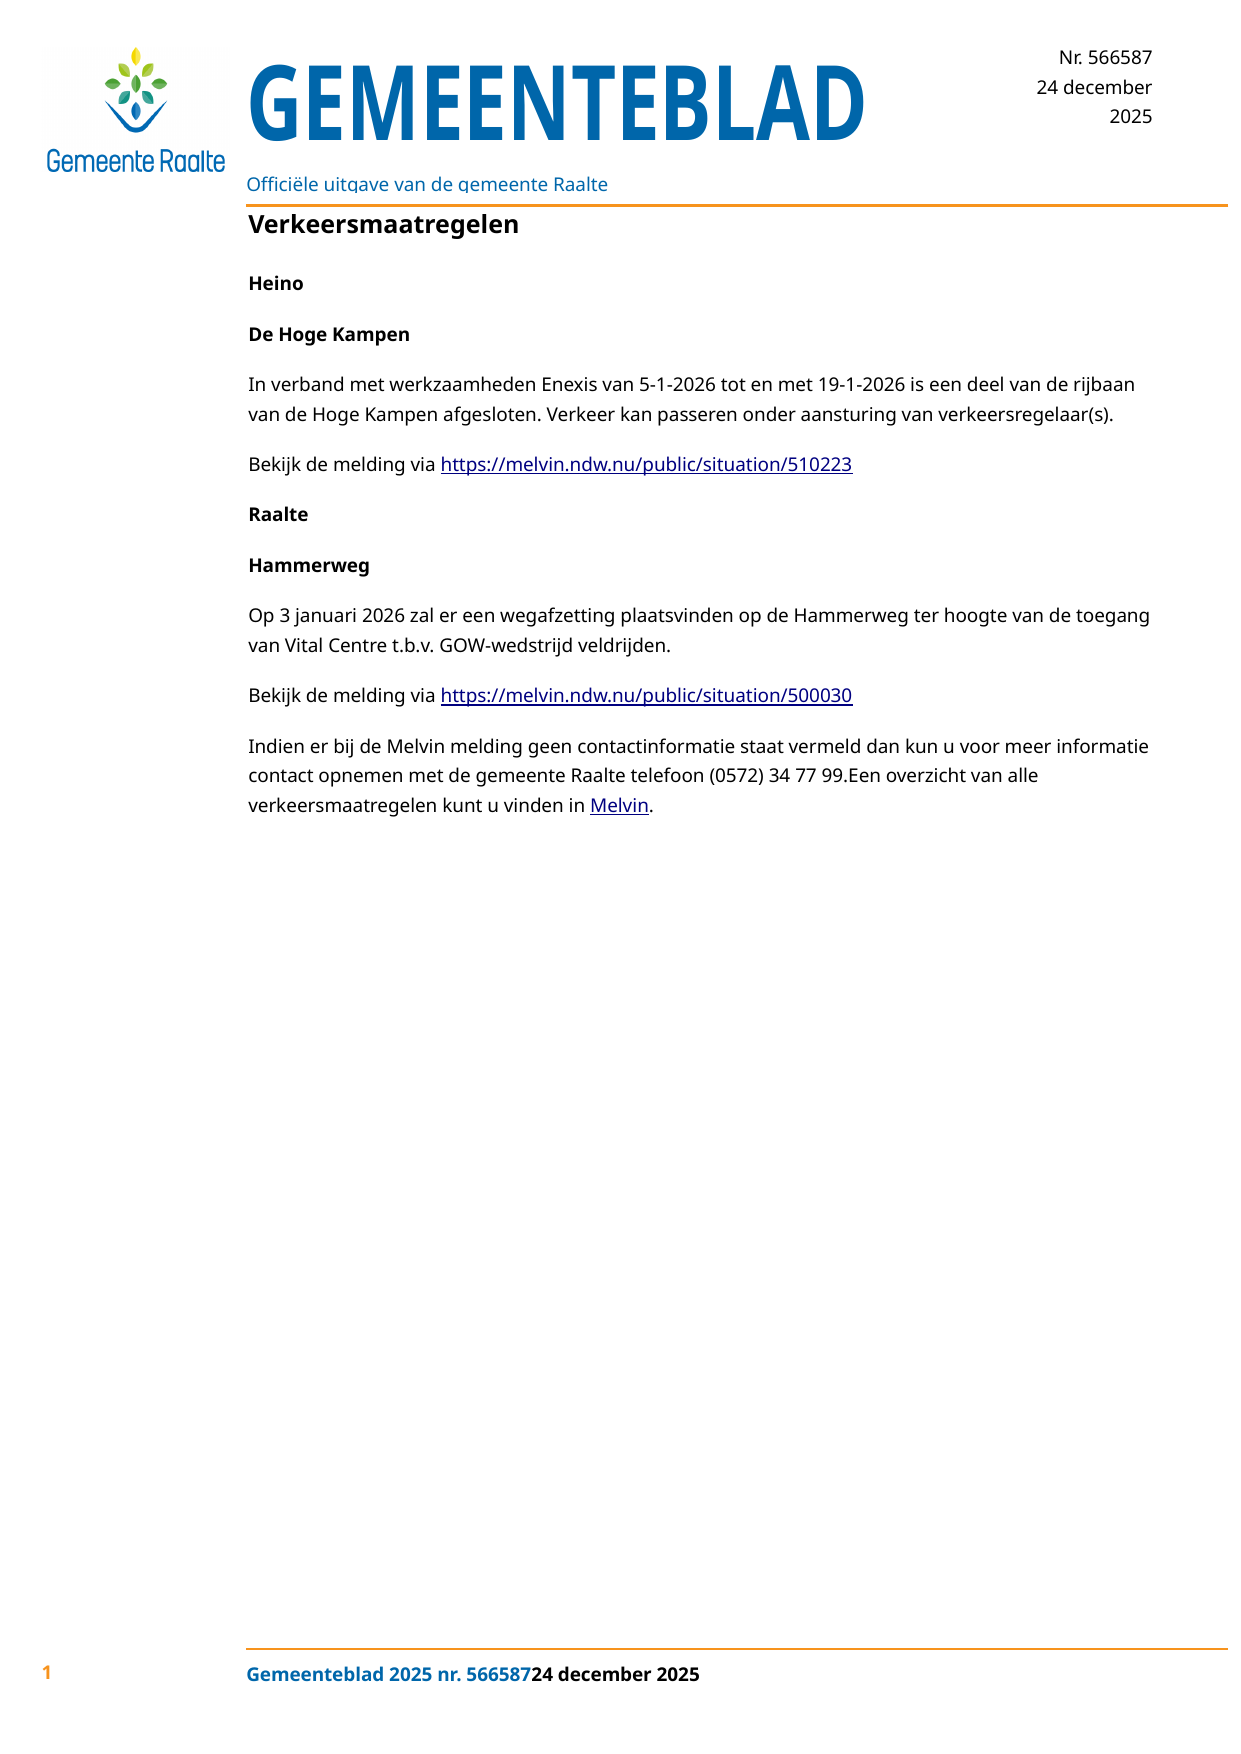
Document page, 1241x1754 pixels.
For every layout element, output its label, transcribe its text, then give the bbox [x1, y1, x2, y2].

text Indien er bij de Melvin melding geen contactinformatie staat vermeld dan kun u voor meer informatie contact opnemen met de gemeente Raalte telefoon (0572) 34 77 99.Een overzicht van alle verkeersmaatregelen kunt u vinden in Melvin. [248, 733, 1152, 818]
text Verkeersmaatregelen [248, 207, 1152, 241]
text Raalte [248, 502, 1152, 527]
text In verband met werkzaamheden Enexis van 5-1-2026 tot en met 19-1-2026 is een deel van de rijbaan van de Hoge Kampen afgesloten. Verkeer kan passeren onder aansturing van verkeersregelaar(s). [248, 371, 1152, 426]
picture [41, 47, 231, 172]
text Bekijk de melding via https://melvin.ndw.nu/public/situation/500030 [248, 682, 1152, 708]
text Hammerweg [248, 552, 1152, 578]
text De Hoge Kampen [248, 321, 1152, 346]
text Bekijk de melding via https://melvin.ndw.nu/public/situation/510223 [248, 451, 1152, 477]
text Heino [248, 270, 1152, 296]
text Op 3 januari 2026 zal er een wegafzetting plaatsvinden op de Hammerweg ter hoogte van de toegang van Vital Centre t.b.v. GOW-wedstrijd veldrijden. [248, 602, 1152, 658]
